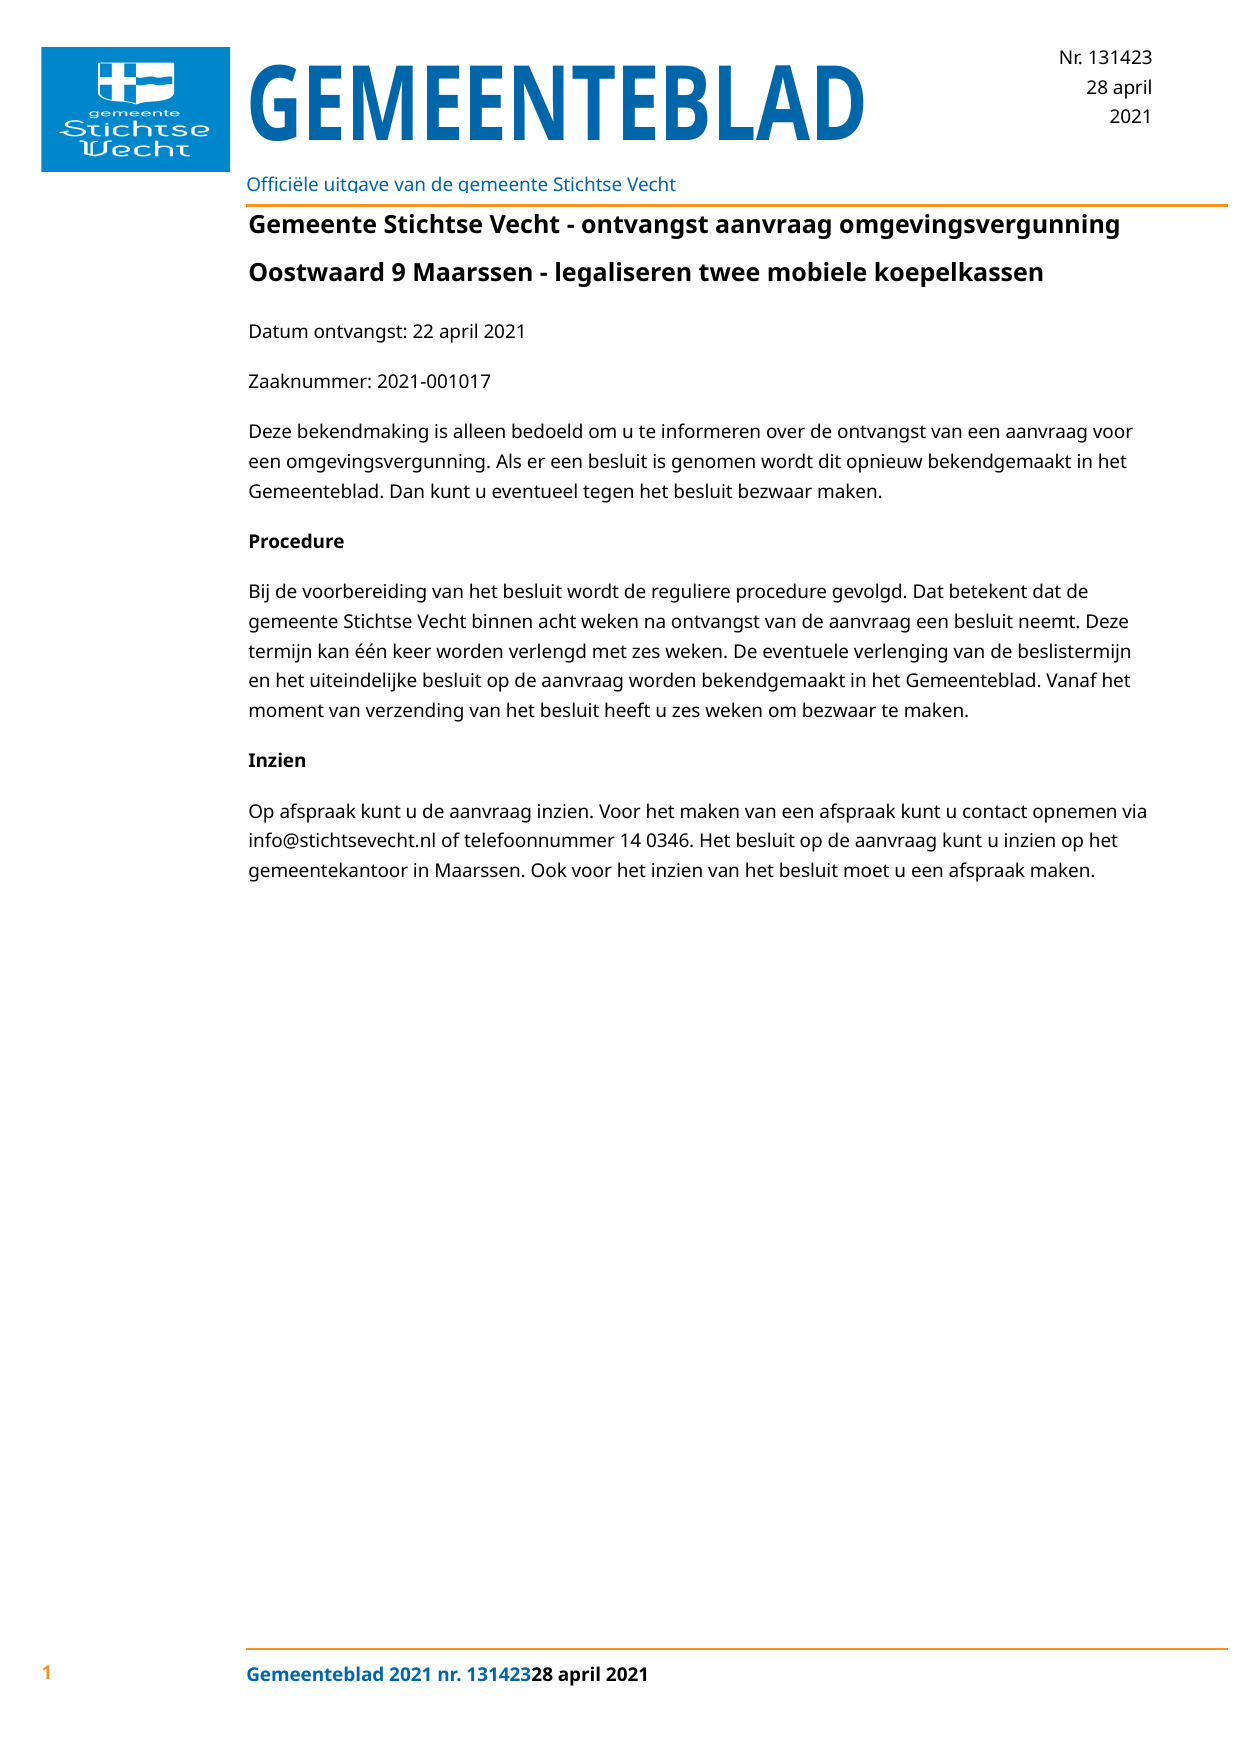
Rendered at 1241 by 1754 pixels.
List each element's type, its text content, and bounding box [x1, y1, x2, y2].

text Inzien [248, 747, 1152, 773]
text Gemeente Stichtse Vecht - ontvangst aanvraag omgevingsvergunning Oostwaard 9 Maarssen - legaliseren twee mobiele koepelkassen [248, 207, 1152, 288]
text Op afspraak kunt u de aanvraag inzien. Voor het maken van een afspraak kunt u contact opnemen via info@stichtsevecht.nl of telefoonnummer 14 0346. Het besluit op de aanvraag kunt u inzien op het gemeentekantoor in Maarssen. Ook voor het inzien van het besluit moet u een afspraak maken. [248, 798, 1152, 883]
picture [137, 63, 174, 103]
text Bij de voorbereiding van het besluit wordt de reguliere procedure gevolgd. Dat betekent dat de gemeente Stichtse Vecht binnen acht weken na ontvangst van de aanvraag een besluit neemt. Deze termijn kan één keer worden verlengd met zes weken. De eventuele verlenging van de beslistermijn en het uiteindelijke besluit op de aanvraag worden bekendgemaakt in het Gemeenteblad. Vanaf het moment van verzending van het besluit heeft u zes weken om bezwaar te maken. [248, 579, 1152, 723]
picture [99, 63, 135, 101]
text Datum ontvangst: 22 april 2021 [248, 318, 1152, 344]
text Deze bekendmaking is alleen bedoeld om u te informeren over de ontvangst van een aanvraag voor een omgevingsvergunning. Als er een besluit is genomen wordt dit opnieuw bekendgemaakt in het Gemeenteblad. Dan kunt u eventueel tegen het besluit bezwaar maken. [248, 419, 1152, 504]
text Procedure [248, 528, 1152, 554]
text Zaaknummer: 2021-001017 [248, 368, 1152, 394]
